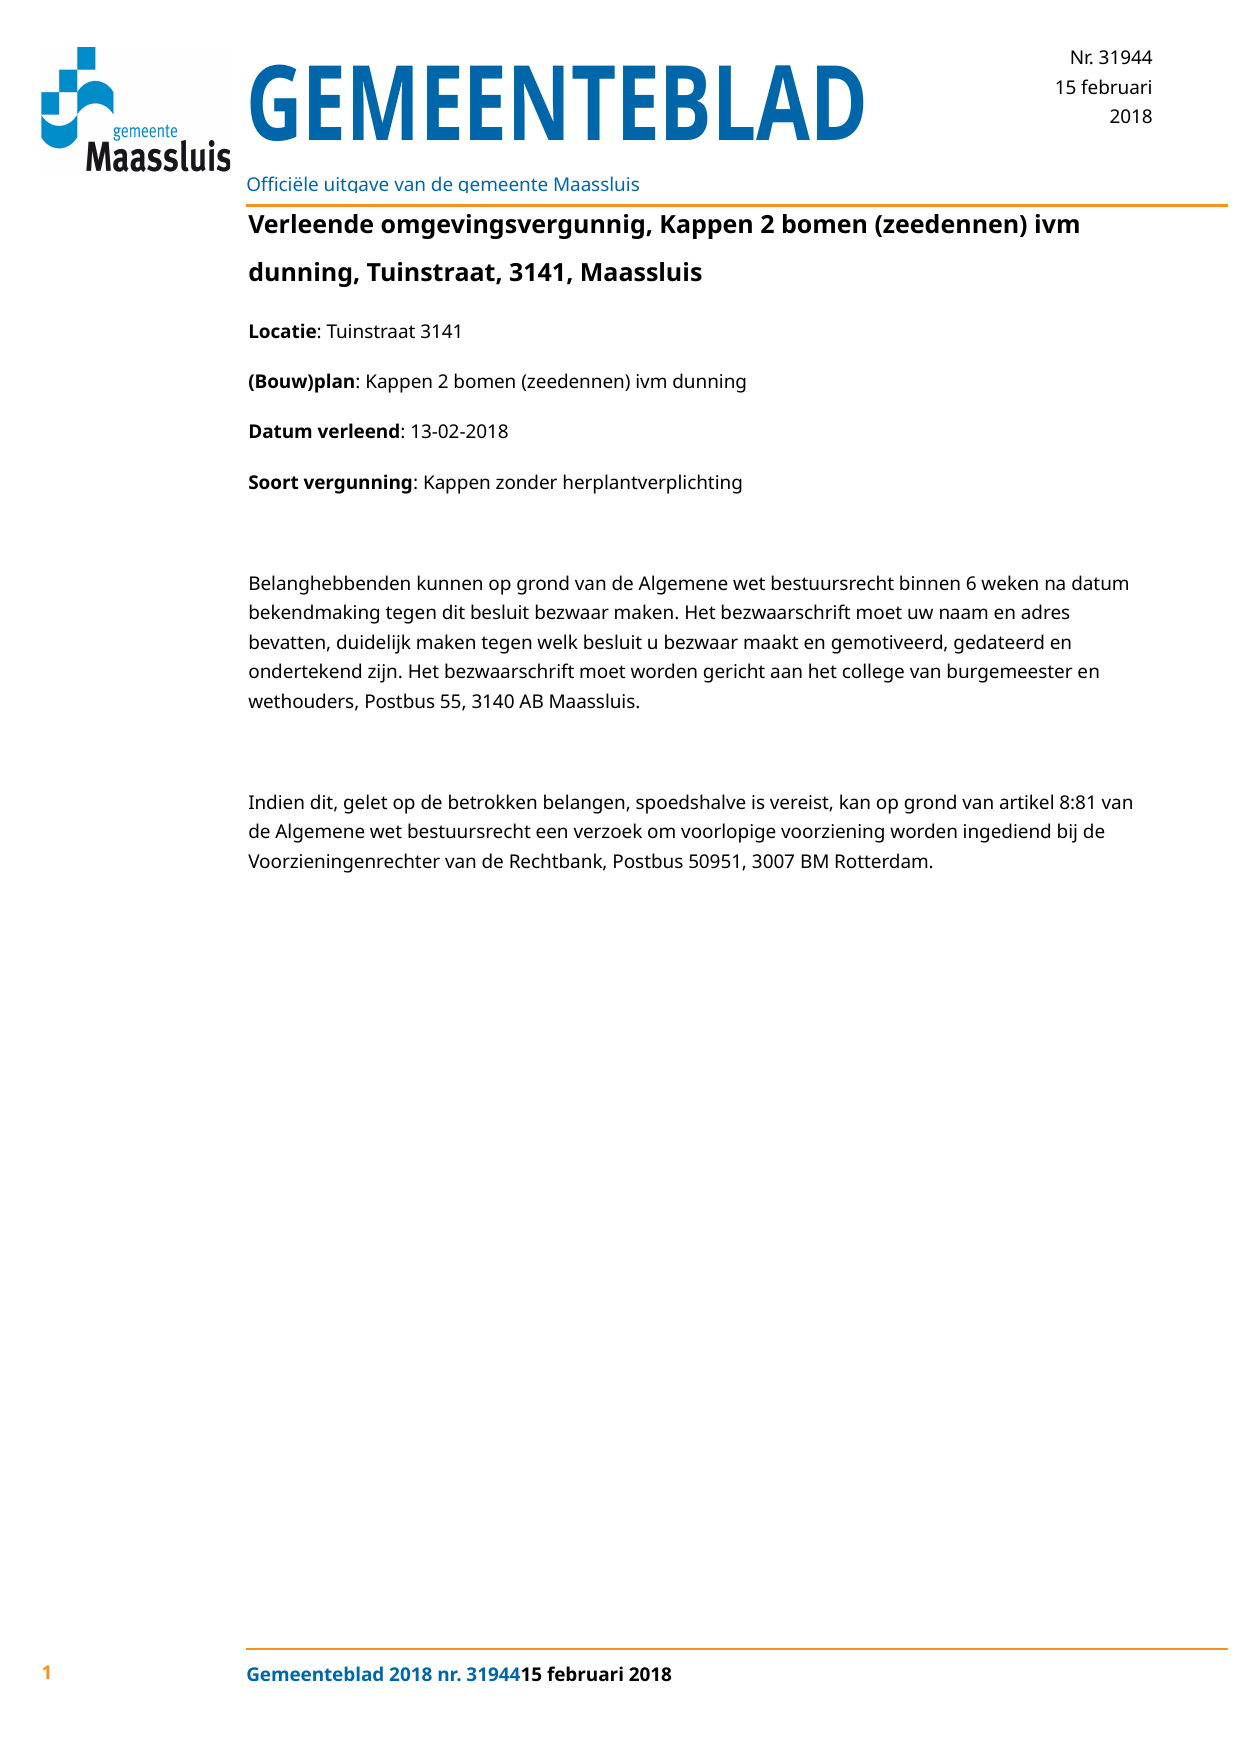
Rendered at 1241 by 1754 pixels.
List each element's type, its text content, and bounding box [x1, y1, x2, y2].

text Soort vergunning: Kappen zonder herplantverplichting [248, 469, 1152, 495]
text (Bouw)plan: Kappen 2 bomen (zeedennen) ivm dunning [248, 368, 1152, 394]
text Verleende omgevingsvergunnig, Kappen 2 bomen (zeedennen) ivm dunning, Tuinstraat, 3141, Maassluis [248, 207, 1152, 288]
text Datum verleend: 13-02-2018 [248, 419, 1152, 444]
picture [41, 47, 231, 172]
picture [41, 47, 77, 92]
text Belanghebbenden kunnen op grond van de Algemene wet bestuursrecht binnen 6 weken na datum bekendmaking tegen dit besluit bezwaar maken. Het bezwaarschrift moet uw naam en adres bevatten, duidelijk maken tegen welk besluit u bezwaar maakt en gemotiveerd, gedateerd en ondertekend zijn. Het bezwaarschrift moet worden gericht aan het college van burgemeester en wethouders, Postbus 55, 3140 AB Maassluis. [248, 570, 1152, 714]
text Locatie: Tuinstraat 3141 [248, 318, 1152, 344]
text Indien dit, gelet op de betrokken belangen, spoedshalve is vereist, kan op grond van artikel 8:81 van de Algemene wet bestuursrecht een verzoek om voorlopige voorziening worden ingediend bij de Voorzieningenrechter van de Rechtbank, Postbus 50951, 3007 BM Rotterdam. [248, 789, 1152, 874]
